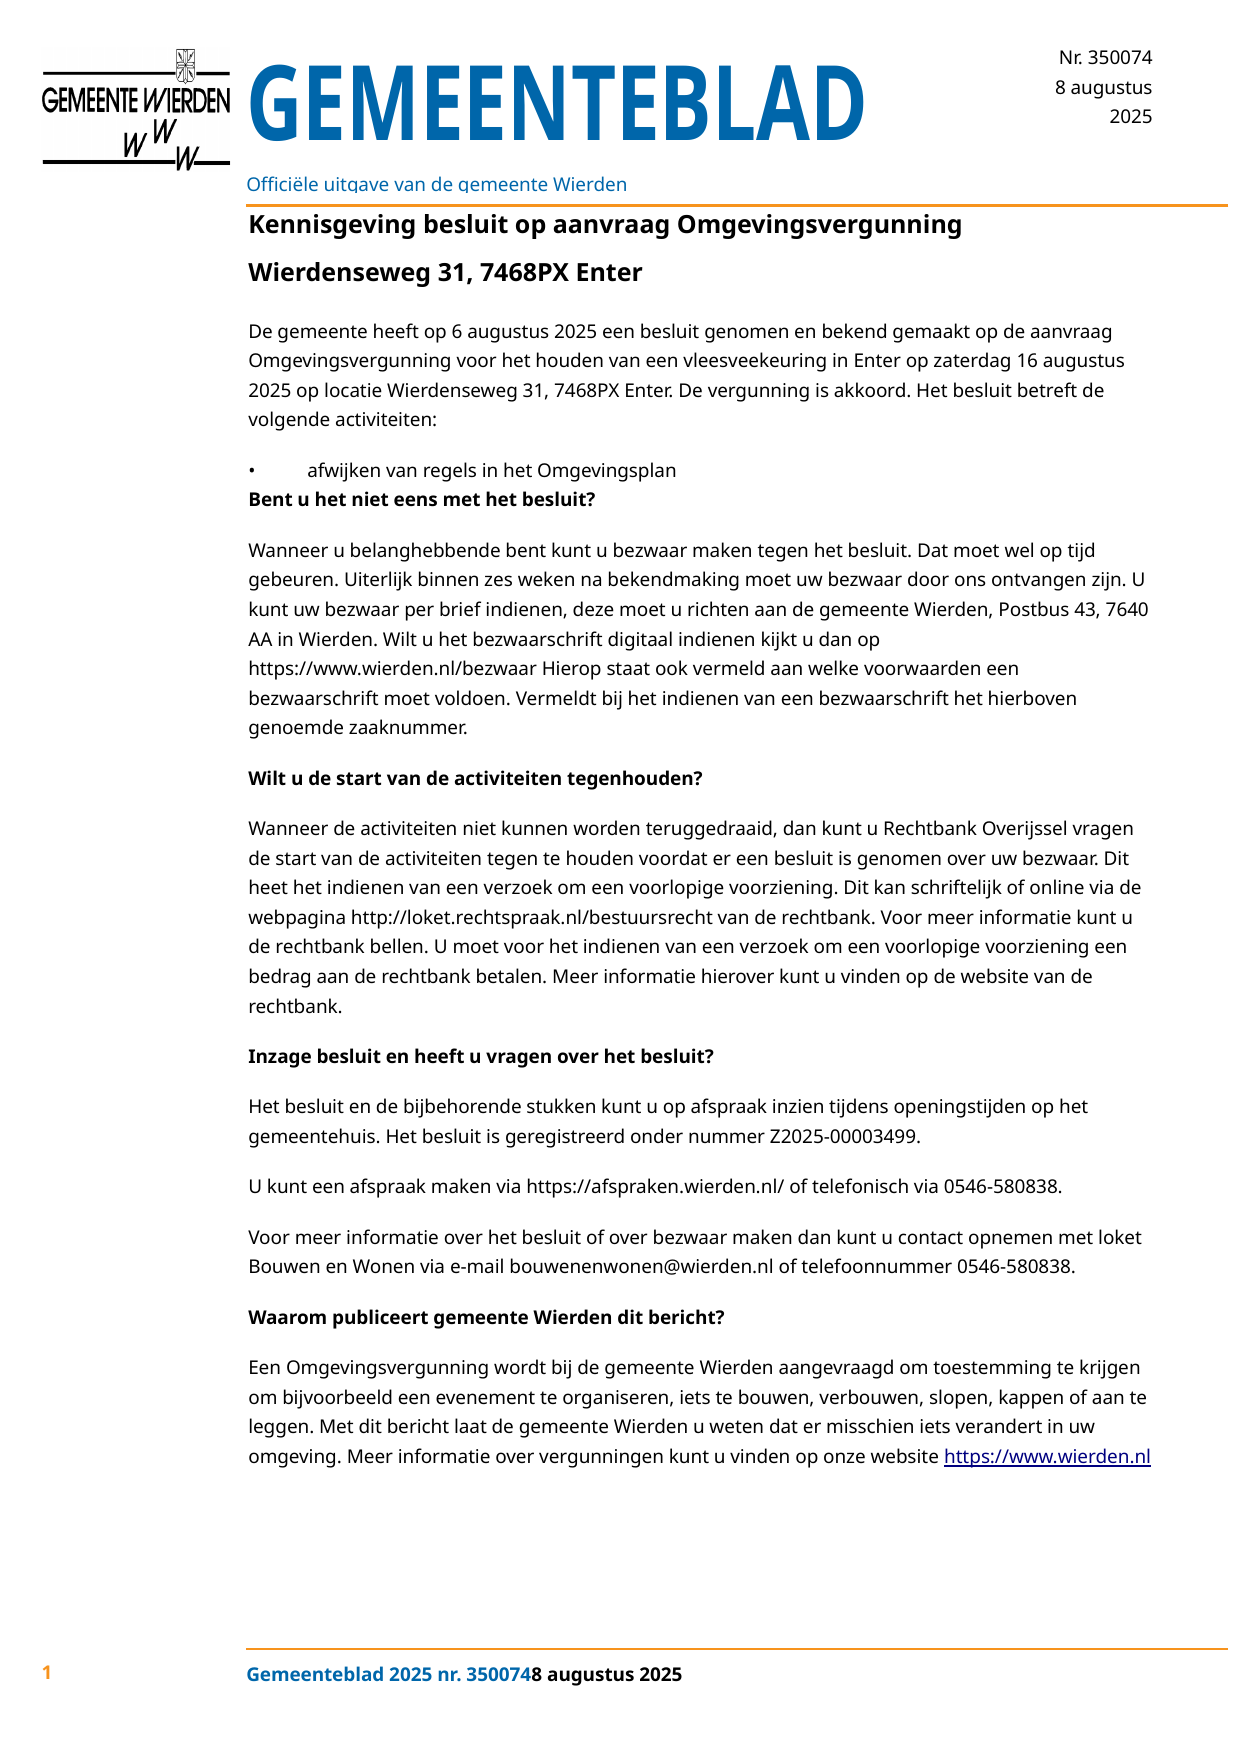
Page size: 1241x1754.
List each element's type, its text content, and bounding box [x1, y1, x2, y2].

text Wanneer u belanghebbende bent kunt u bezwaar maken tegen het besluit. Dat moet wel op tijd gebeuren. Uiterlijk binnen zes weken na bekendmaking moet uw bezwaar door ons ontvangen zijn. U kunt uw bezwaar per brief indienen, deze moet u richten aan de gemeente Wierden, Postbus 43, 7640 AA in Wierden. Wilt u het bezwaarschrift digitaal indienen kijkt u dan op https://www.wierden.nl/bezwaar Hierop staat ook vermeld aan welke voorwaarden een bezwaarschrift moet voldoen. Vermeldt bij het indienen van een bezwaarschrift het hierboven genoemde zaaknummer. [248, 537, 1152, 740]
text Kennisgeving besluit op aanvraag Omgevingsvergunning Wierdenseweg 31, 7468PX Enter [248, 207, 1152, 288]
text U kunt een afspraak maken via https://afspraken.wierden.nl/ of telefonisch via 0546-580838. [248, 1174, 1152, 1199]
text Het besluit en de bijbehorende stukken kunt u op afspraak inzien tijdens openingstijden op het gemeentehuis. Het besluit is geregistreerd onder nummer Z2025-00003499. [248, 1094, 1152, 1149]
text Wanneer de activiteiten niet kunnen worden teruggedraaid, dan kunt u Rechtbank Overijssel vragen de start van de activiteiten tegen te houden voordat er een besluit is genomen over uw bezwaar. Dit heet het indienen van een verzoek om een voorlopige voorziening. Dit kan schriftelijk of online via de webpagina http://loket.rechtspraak.nl/bestuursrecht van de rechtbank. Voor meer informatie kunt u de rechtbank bellen. U moet voor het indienen van een verzoek om een voorlopige voorziening een bedrag aan de rechtbank betalen. Meer informatie hierover kunt u vinden op de website van de rechtbank. [248, 815, 1152, 1019]
text Een Omgevingsvergunning wordt bij de gemeente Wierden aangevraagd om toestemming te krijgen om bijvoorbeeld een evenement te organiseren, iets te bouwen, verbouwen, slopen, kappen of aan te leggen. Met dit bericht laat de gemeente Wierden u weten dat er misschien iets verandert in uw omgeving. Meer informatie over vergunningen kunt u vinden op onze website https://www.wierden.nl [248, 1354, 1152, 1469]
text De gemeente heeft op 6 augustus 2025 een besluit genomen en bekend gemaakt op de aanvraag Omgevingsvergunning voor het houden van een vleesveekeuring in Enter op zaterdag 16 augustus 2025 op locatie Wierdenseweg 31, 7468PX Enter. De vergunning is akkoord. Het besluit betreft de volgende activiteiten: [248, 318, 1152, 432]
list afwijken van regels in het Omgevingsplan [248, 457, 1152, 483]
picture [41, 47, 231, 172]
text Wilt u de start van de activiteiten tegenhouden? [248, 765, 1152, 791]
text Waarom publiceert gemeente Wierden dit bericht? [248, 1304, 1152, 1330]
text Voor meer informatie over het besluit of over bezwaar maken dan kunt u contact opnemen met loket Bouwen en Wonen via e-mail bouwenenwonen@wierden.nl of telefoonnummer 0546-580838. [248, 1224, 1152, 1279]
text Inzage besluit en heeft u vragen over het besluit? [248, 1043, 1152, 1069]
text Bent u het niet eens met het besluit? [248, 487, 1152, 512]
